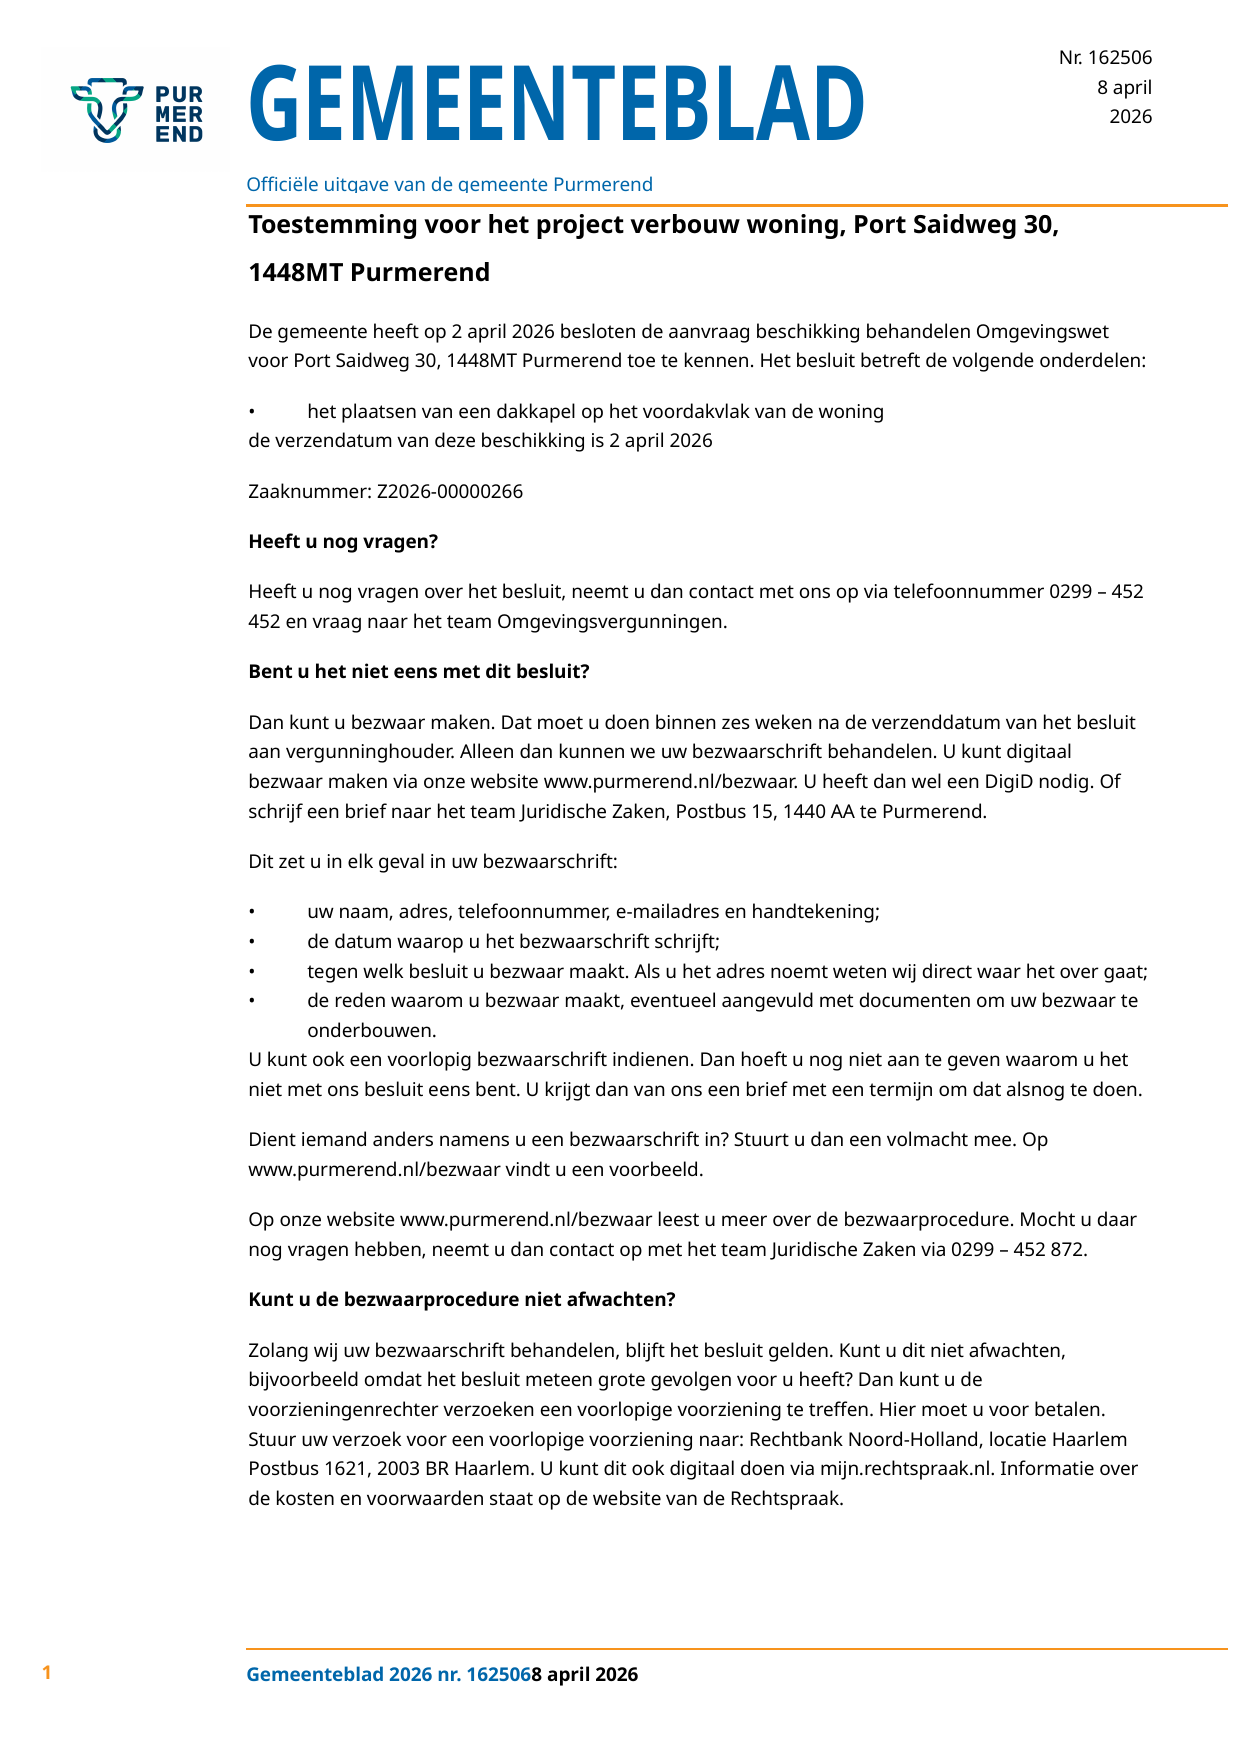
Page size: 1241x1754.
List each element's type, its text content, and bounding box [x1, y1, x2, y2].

text Zolang wij uw bezwaarschrift behandelen, blijft het besluit gelden. Kunt u dit niet afwachten, bijvoorbeeld omdat het besluit meteen grote gevolgen voor u heeft? Dan kunt u de voorzieningenrechter verzoeken een voorlopige voorziening te treffen. Hier moet u voor betalen. Stuur uw verzoek voor een voorlopige voorziening naar: Rechtbank Noord-Holland, locatie Haarlem Postbus 1621, 2003 BR Haarlem. U kunt dit ook digitaal doen via mijn.rechtspraak.nl. Informatie over de kosten en voorwaarden staat op de website van de Rechtspraak. [248, 1337, 1152, 1511]
list de datum waarop u het bezwaarschrift schrijft; [248, 928, 1152, 954]
text Op onze website www.purmerend.nl/bezwaar leest u meer over de bezwaarprocedure. Mocht u daar nog vragen hebben, neemt u dan contact op met het team Juridische Zaken via 0299 – 452 872. [248, 1207, 1152, 1262]
list tegen welk besluit u bezwaar maakt. Als u het adres noemt weten wij direct waar het over gaat; [248, 958, 1152, 984]
text U kunt ook een voorlopig bezwaarschrift indienen. Dan hoeft u nog niet aan te geven waarom u het niet met ons besluit eens bent. U krijgt dan van ons een brief met een termijn om dat alsnog te doen. [248, 1047, 1152, 1102]
text Kunt u de bezwaarprocedure niet afwachten? [248, 1287, 1152, 1312]
list uw naam, adres, telefoonnummer, e-mailadres en handtekening; [248, 899, 1152, 924]
text Dit zet u in elk geval in uw bezwaarschrift: [248, 848, 1152, 874]
text Toestemming voor het project verbouw woning, Port Saidweg 30, 1448MT Purmerend [248, 207, 1152, 288]
text De gemeente heeft op 2 april 2026 besloten de aanvraag beschikking behandelen Omgevingswet voor Port Saidweg 30, 1448MT Purmerend toe te kennen. Het besluit betreft de volgende onderdelen: [248, 318, 1152, 373]
list de reden waarom u bezwaar maakt, eventueel aangevuld met documenten om uw bezwaar te onderbouwen. [248, 987, 1152, 1043]
text de verzendatum van deze beschikking is 2 april 2026 [248, 427, 1152, 453]
text Heeft u nog vragen over het besluit, neemt u dan contact met ons op via telefoonnummer 0299 – 452 452 en vraag naar het team Omgevingsvergunningen. [248, 579, 1152, 634]
text Dient iemand anders namens u een bezwaarschrift in? Stuurt u dan een volmacht mee. Op www.purmerend.nl/bezwaar vindt u een voorbeeld. [248, 1127, 1152, 1182]
list het plaatsen van een dakkapel op het voordakvlak van de woning [248, 398, 1152, 424]
text Bent u het niet eens met dit besluit? [248, 659, 1152, 684]
picture [41, 47, 231, 172]
text Heeft u nog vragen? [248, 528, 1152, 554]
text Dan kunt u bezwaar maken. Dat moet u doen binnen zes weken na de verzenddatum van het besluit aan vergunninghouder. Alleen dan kunnen we uw bezwaarschrift behandelen. U kunt digitaal bezwaar maken via onze website www.purmerend.nl/bezwaar. U heeft dan wel een DigiD nodig. Of schrijf een brief naar het team Juridische Zaken, Postbus 15, 1440 AA te Purmerend. [248, 709, 1152, 824]
text Zaaknummer: Z2026-00000266 [248, 478, 1152, 504]
